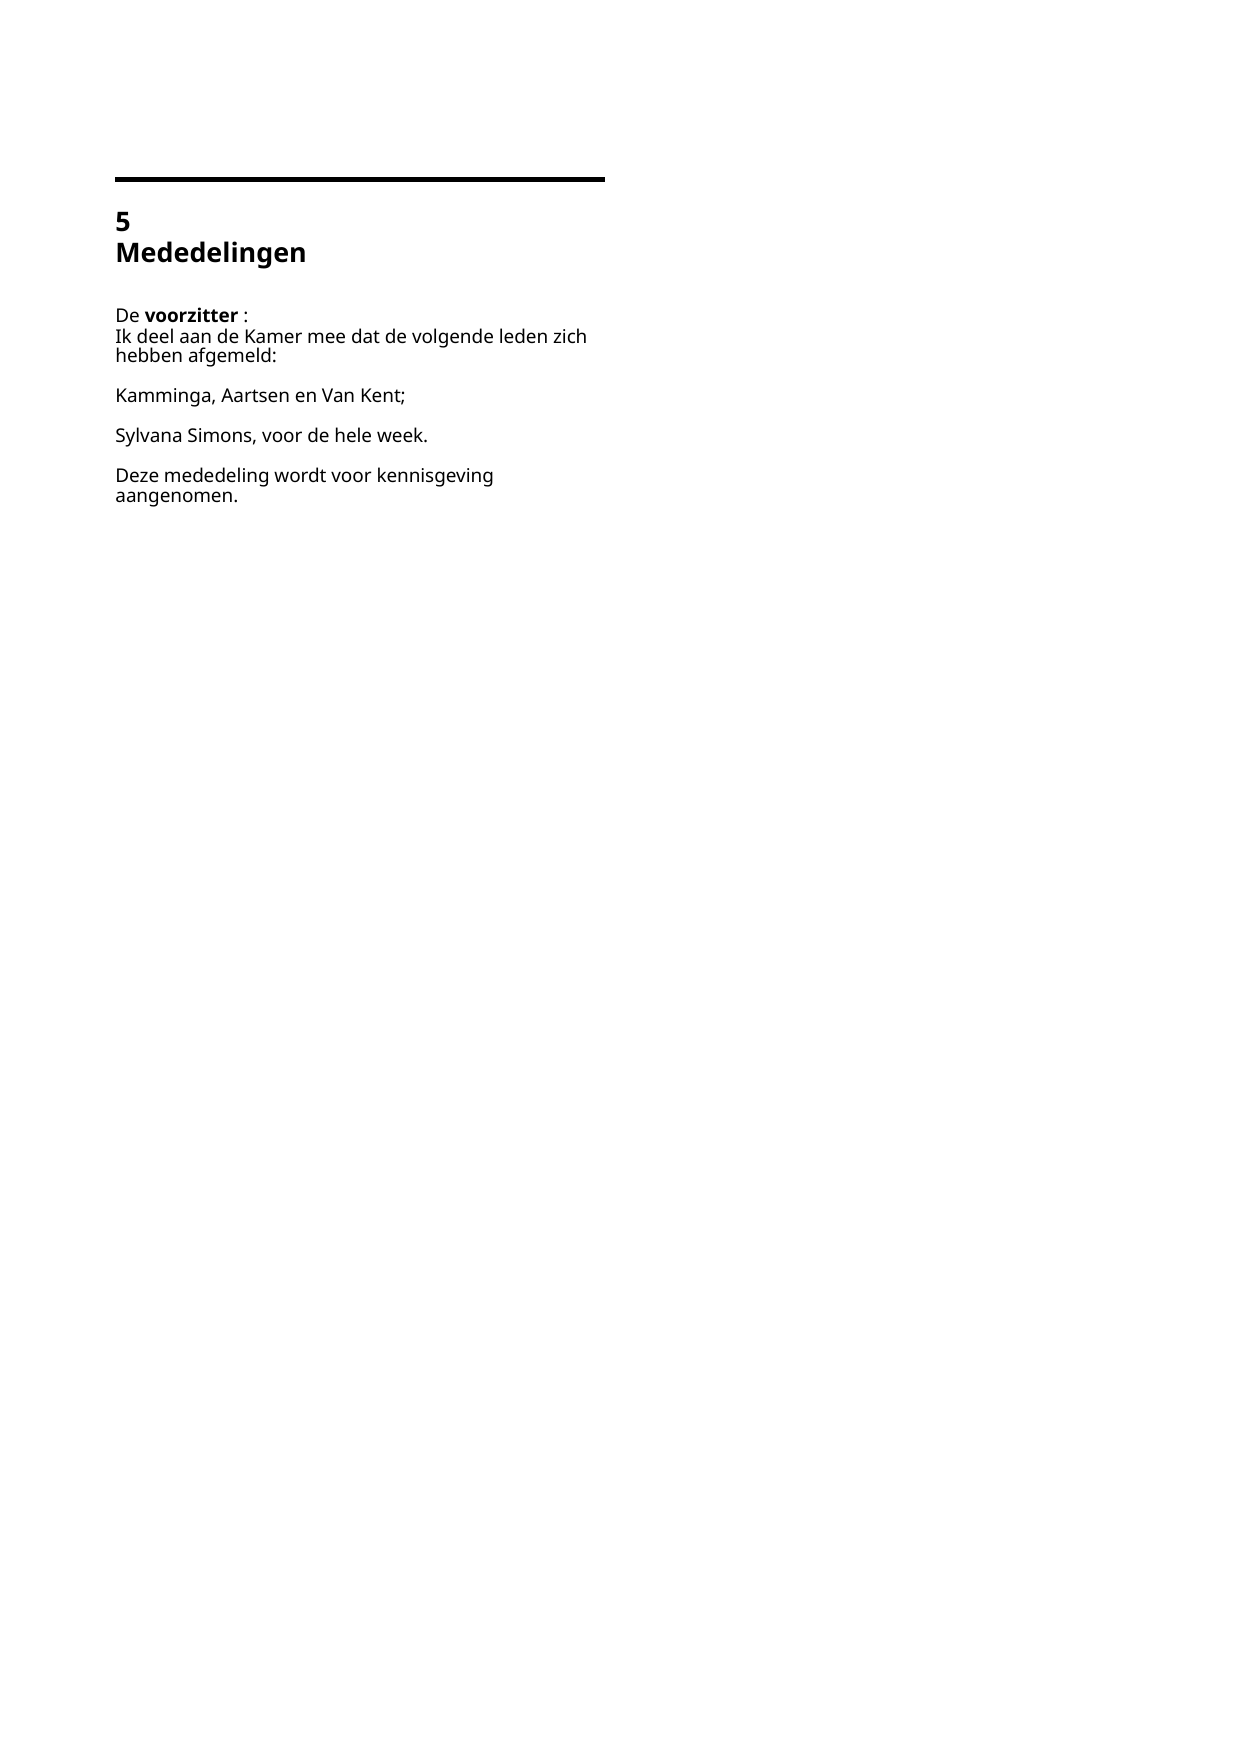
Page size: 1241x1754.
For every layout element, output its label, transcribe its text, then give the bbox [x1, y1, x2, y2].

text Mededelingen [115, 239, 605, 283]
text Ik deel aan de Kamer mee dat de volgende leden zich hebben afgemeld: [115, 328, 605, 367]
text Kamminga, Aartsen en Van Kent; [115, 387, 605, 407]
text Deze mededeling wordt voor kennisgeving aangenomen. [115, 467, 605, 506]
text Sylvana Simons, voor de hele week. [115, 427, 605, 447]
text De voorzitter : [115, 302, 605, 328]
text 5 [115, 203, 605, 239]
